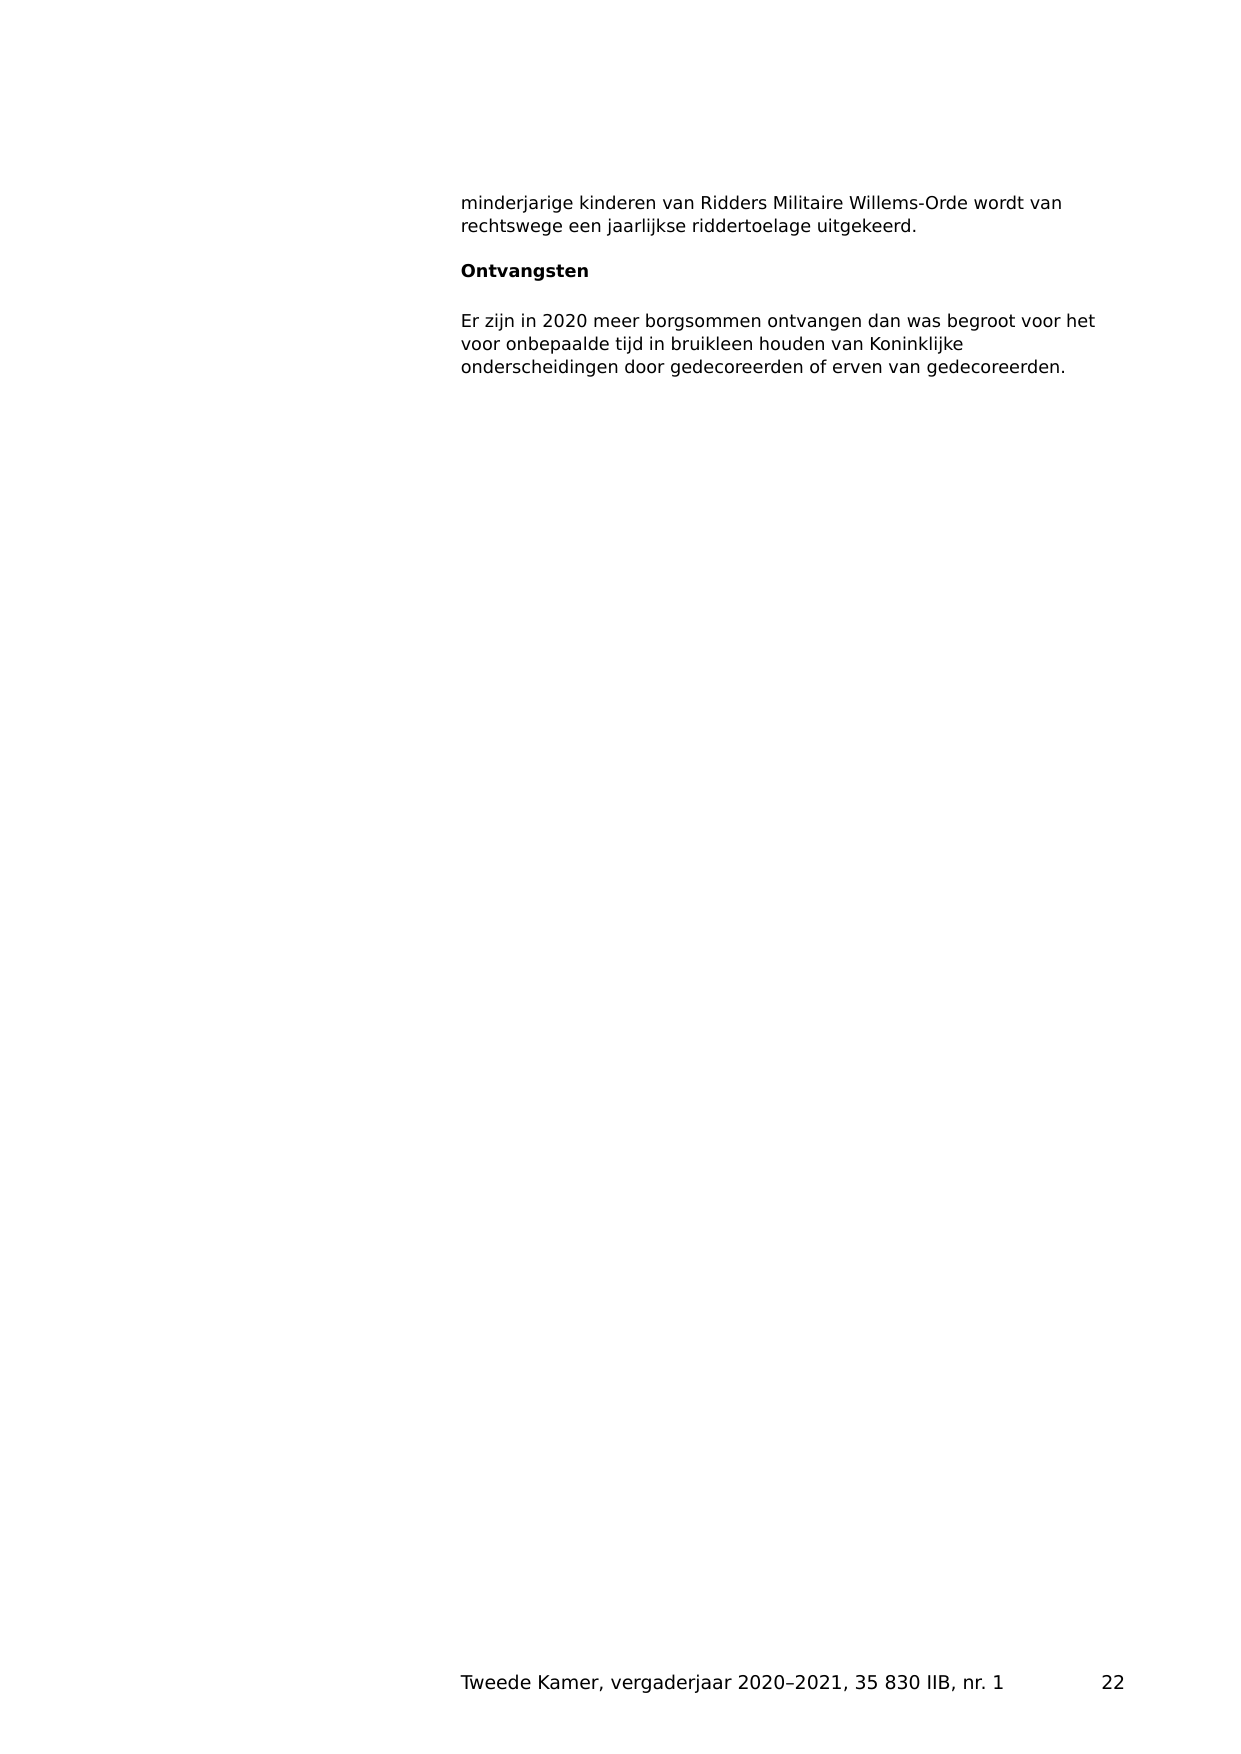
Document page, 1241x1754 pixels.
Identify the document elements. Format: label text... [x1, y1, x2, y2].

text minderjarige kinderen van Ridders Militaire Willems-Orde wordt van rechtswege een jaarlijkse riddertoelage uitgekeerd. [461, 191, 1125, 237]
text Er zijn in 2020 meer borgsommen ontvangen dan was begroot voor het voor onbepaalde tijd in bruikleen houden van Koninklijke onderscheidingen door gedecoreerden of erven van gedecoreerden. [461, 309, 1125, 378]
text Ontvangsten [461, 259, 1125, 282]
